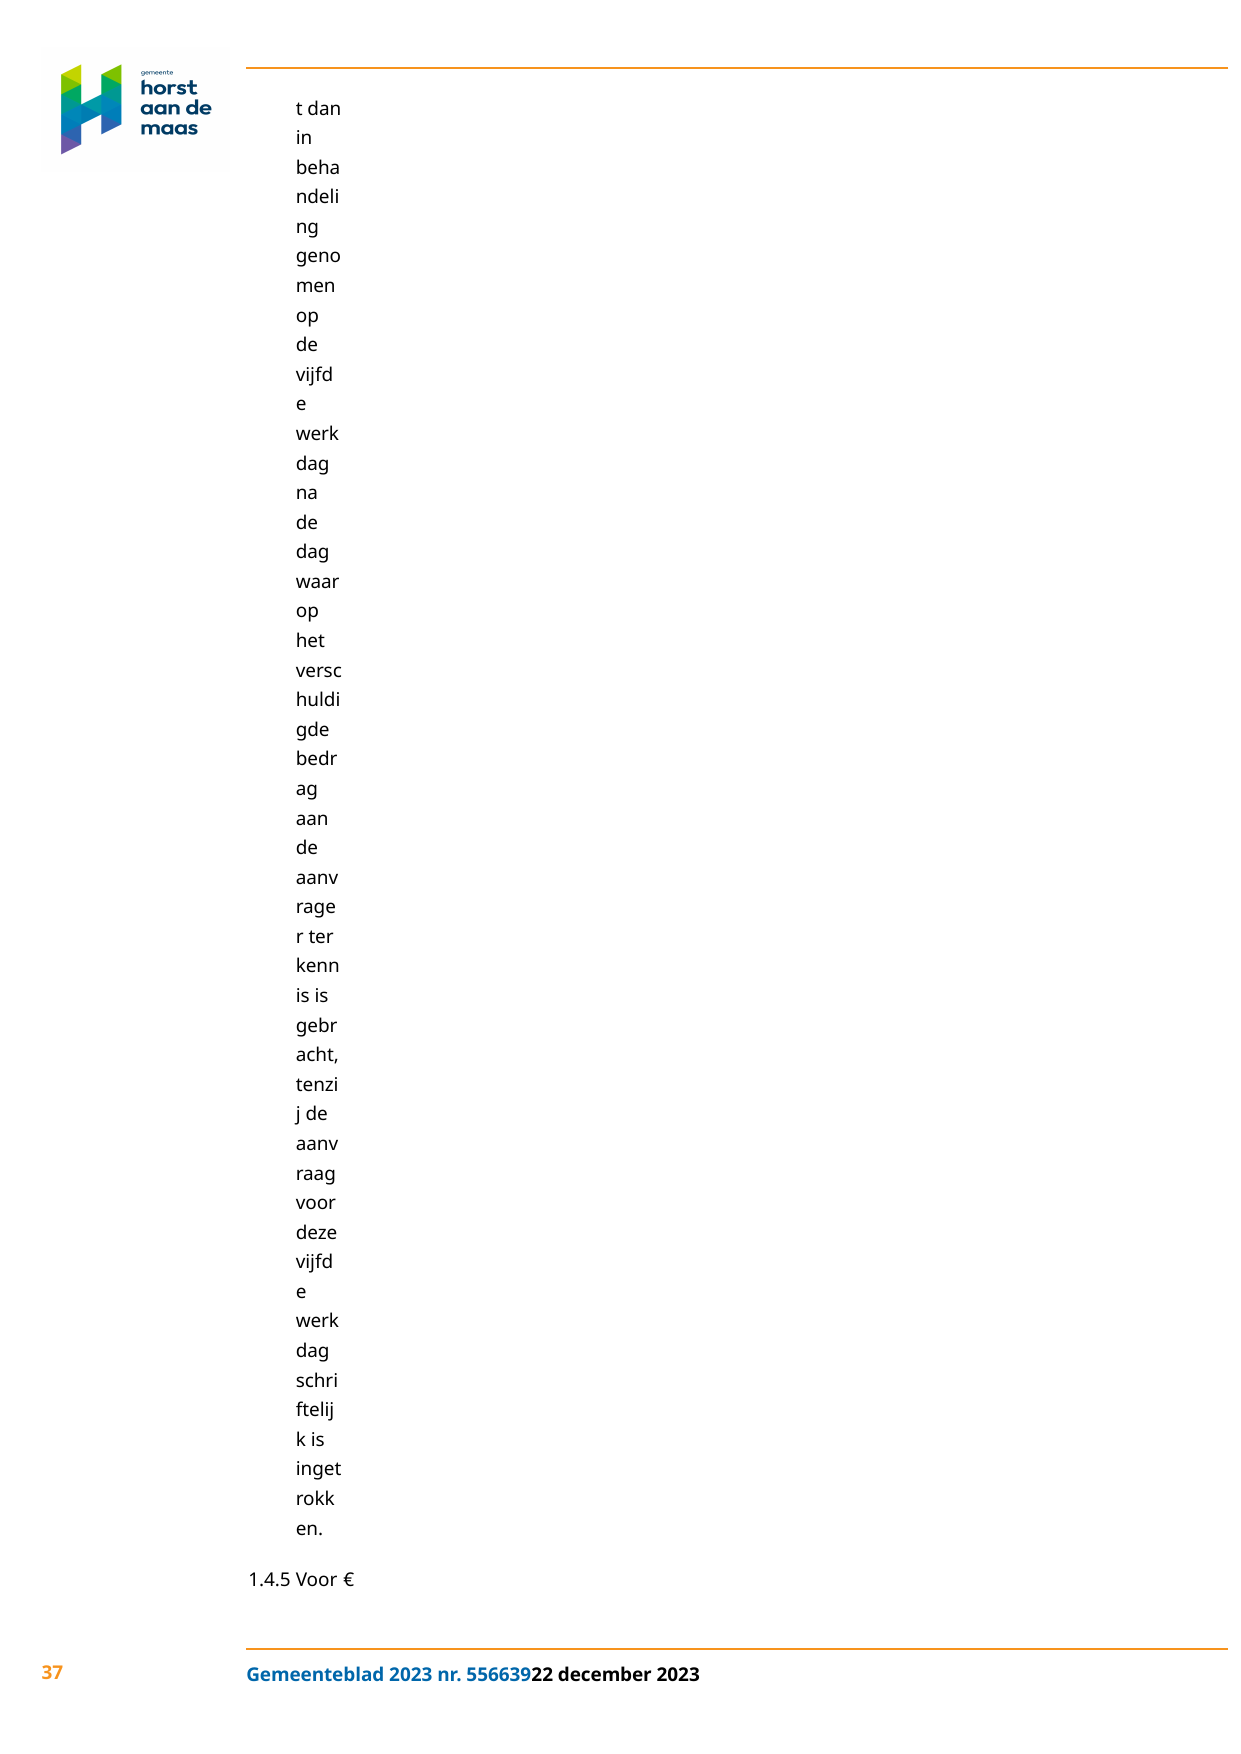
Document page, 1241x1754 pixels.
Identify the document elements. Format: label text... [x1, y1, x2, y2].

table_cell € [343, 1566, 391, 1592]
table_cell t dan in behandeling genomen op de vijfde werkdag na de dag waarop het verschuldigde bedrag aan de aanvrager ter kennis is gebracht, tenzij de aanvraag voor deze vijfde werkdag schriftelijk is ingetrokken. [296, 95, 343, 1541]
table_cell [248, 1541, 296, 1566]
table_cell Voor [296, 1566, 343, 1592]
table_cell [248, 95, 296, 1541]
table_cell [343, 1541, 391, 1566]
table_cell [296, 1541, 343, 1566]
table_cell 1.4.5 [248, 1566, 296, 1592]
table_cell [343, 95, 391, 1541]
picture [41, 47, 231, 172]
